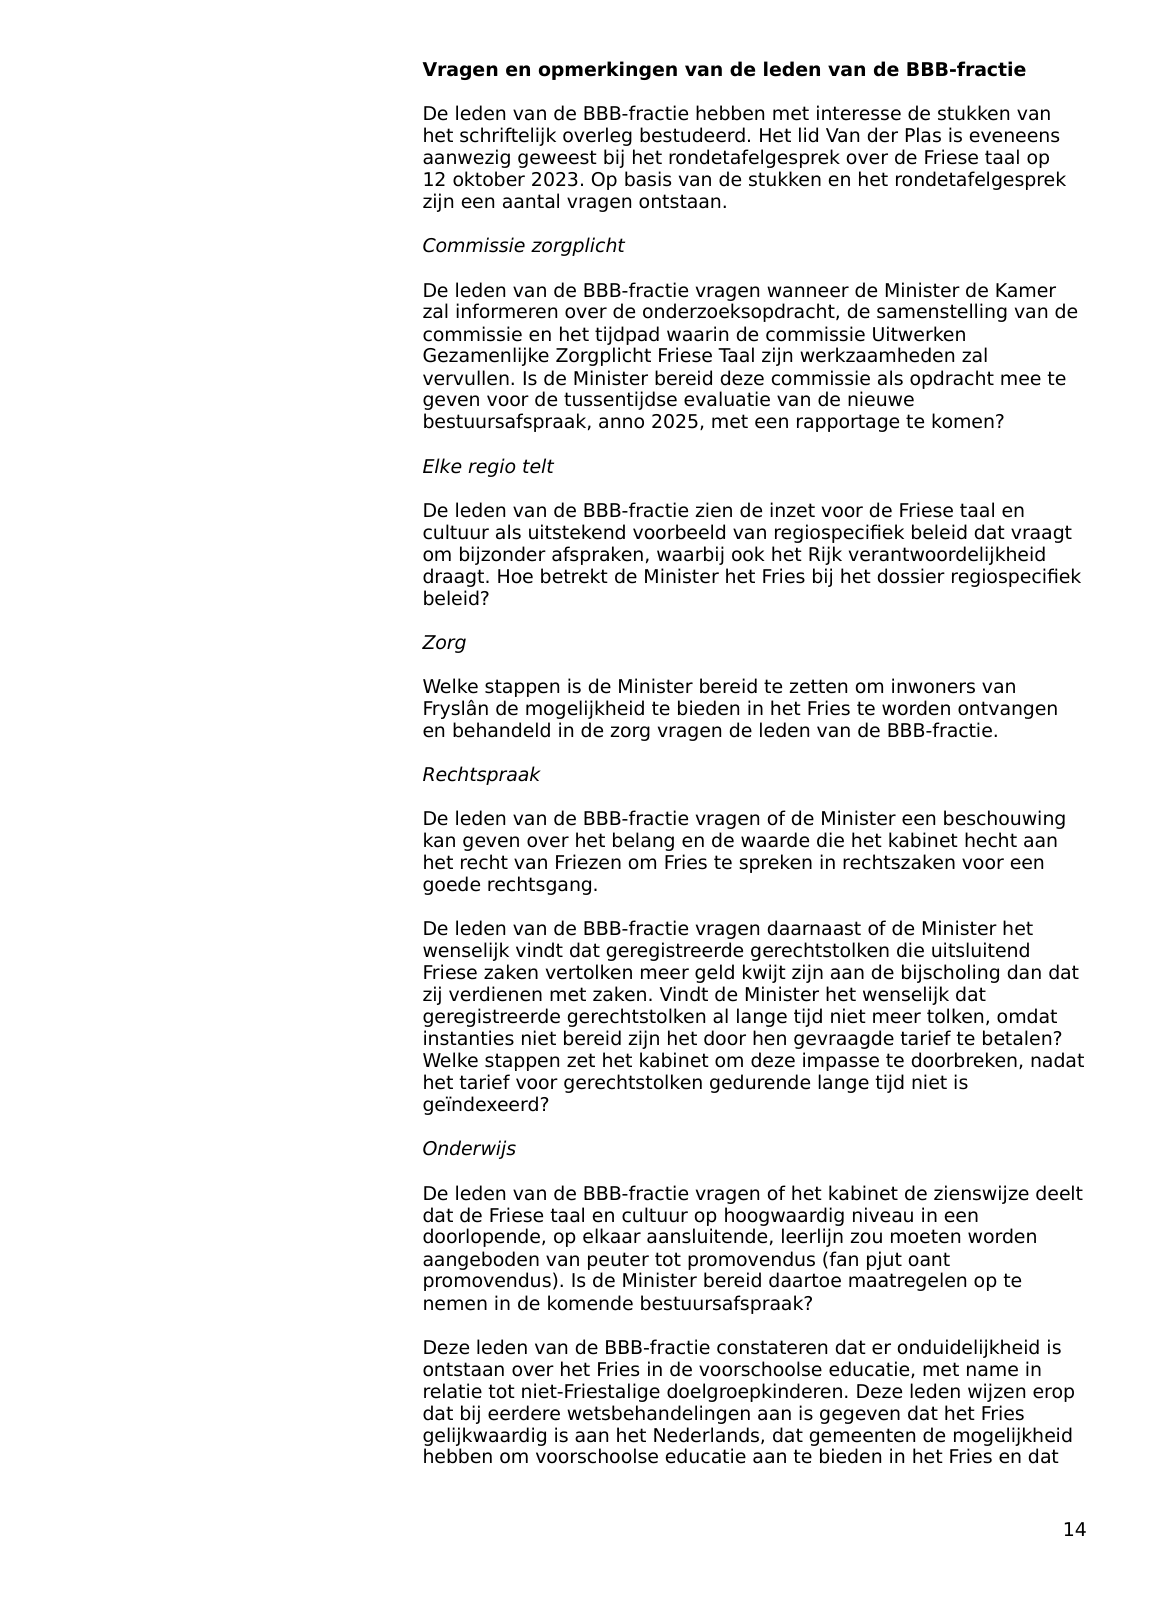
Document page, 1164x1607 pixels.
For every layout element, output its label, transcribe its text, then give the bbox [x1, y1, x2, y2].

text De leden van de BBB-fractie zien de inzet voor de Friese taal en cultuur als uitstekend voorbeeld van regiospecifiek beleid dat vraagt om bijzonder afspraken, waarbij ook het Rijk verantwoordelijkheid draagt. Hoe betrekt de Minister het Fries bij het dossier regiospecifiek beleid? [422, 500, 1087, 609]
text De leden van de BBB-fractie vragen of de Minister een beschouwing kan geven over het belang en de waarde die het kabinet hecht aan het recht van Friezen om Fries te spreken in rechtszaken voor een goede rechtsgang. [422, 808, 1087, 896]
subtitle Vragen en opmerkingen van de leden van de BBB-fractie [422, 59, 1087, 81]
subtitle Commissie zorgplicht [422, 235, 1087, 257]
text Deze leden van de BBB-fractie constateren dat er onduidelijkheid is ontstaan over het Fries in de voorschoolse educatie, met name in relatie tot niet-Friestalige doelgroepkinderen. Deze leden wijzen erop dat bij eerdere wetsbehandelingen aan is gegeven dat het Fries gelijkwaardig is aan het Nederlands, dat gemeenten de mogelijkheid hebben om voorschoolse educatie aan te bieden in het Fries en dat [422, 1337, 1087, 1468]
text De leden van de BBB-fractie vragen wanneer de Minister de Kamer zal informeren over de onderzoeksopdracht, de samenstelling van de commissie en het tijdpad waarin de commissie Uitwerken Gezamenlijke Zorgplicht Friese Taal zijn werkzaamheden zal vervullen. Is de Minister bereid deze commissie als opdracht mee te geven voor de tussentijdse evaluatie van de nieuwe bestuursafspraak, anno 2025, met een rapportage te komen? [422, 279, 1087, 433]
subtitle Elke regio telt [422, 456, 1087, 477]
text De leden van de BBB-fractie hebben met interesse de stukken van het schriftelijk overleg bestudeerd. Het lid Van der Plas is eveneens aanwezig geweest bij het rondetafelgesprek over de Friese taal op 12 oktober 2023. Op basis van de stukken en het rondetafelgesprek zijn een aantal vragen ontstaan. [422, 103, 1087, 213]
subtitle Rechtspraak [422, 764, 1087, 786]
text De leden van de BBB-fractie vragen of het kabinet de zienswijze deelt dat de Friese taal en cultuur op hoogwaardig niveau in een doorlopende, op elkaar aansluitende, leerlijn zou moeten worden aangeboden van peuter tot promovendus (fan pjut oant promovendus). Is de Minister bereid daartoe maatregelen op te nemen in de komende bestuursafspraak? [422, 1182, 1087, 1314]
text Welke stappen is de Minister bereid te zetten om inwoners van Fryslân de mogelijkheid te bieden in het Fries te worden ontvangen en behandeld in de zorg vragen de leden van de BBB-fractie. [422, 676, 1087, 742]
subtitle Onderwijs [422, 1138, 1087, 1160]
subtitle Zorg [422, 632, 1087, 654]
text De leden van de BBB-fractie vragen daarnaast of de Minister het wenselijk vindt dat geregistreerde gerechtstolken die uitsluitend Friese zaken vertolken meer geld kwijt zijn aan de bijscholing dan dat zij verdienen met zaken. Vindt de Minister het wenselijk dat geregistreerde gerechtstolken al lange tijd niet meer tolken, omdat instanties niet bereid zijn het door hen gevraagde tarief te betalen? Welke stappen zet het kabinet om deze impasse te doorbreken, nadat het tarief voor gerechtstolken gedurende lange tijd niet is geïndexeerd? [422, 918, 1087, 1116]
